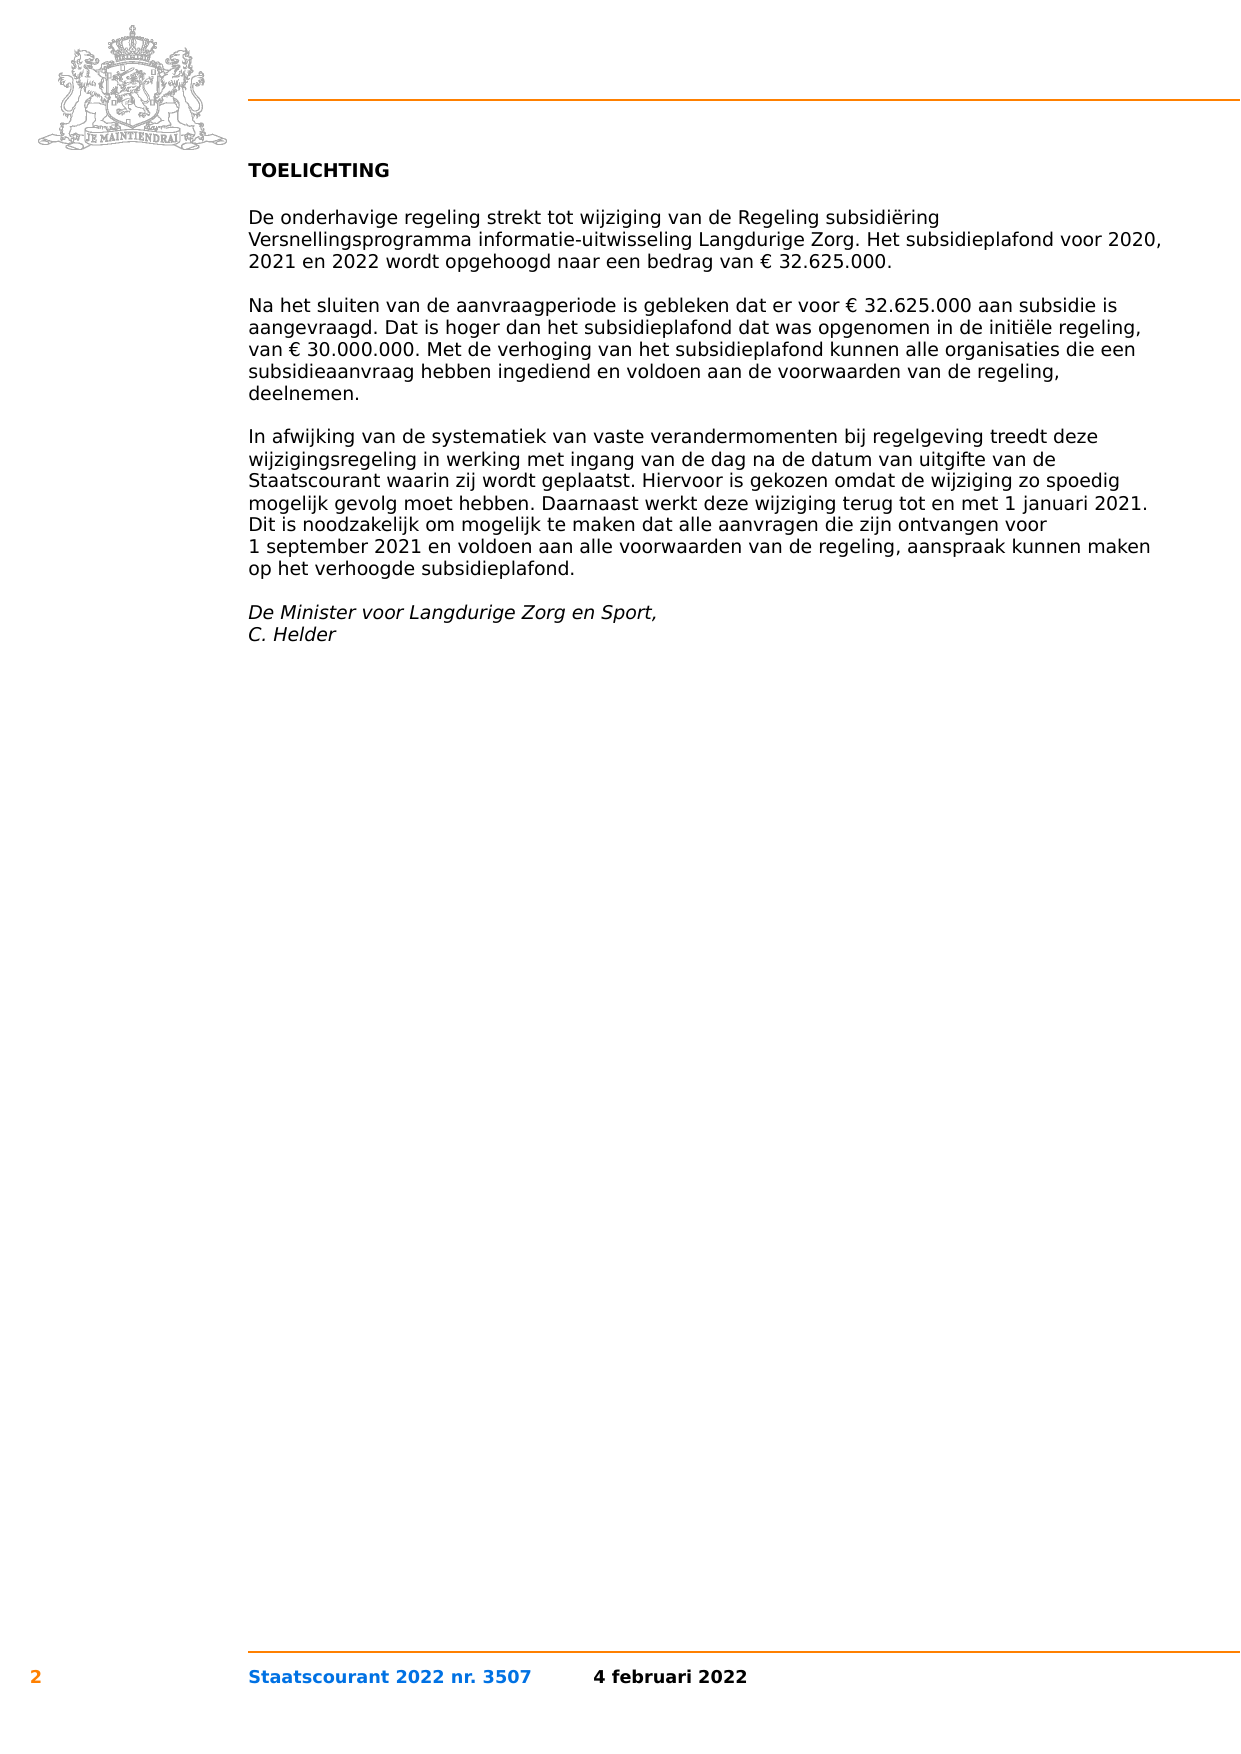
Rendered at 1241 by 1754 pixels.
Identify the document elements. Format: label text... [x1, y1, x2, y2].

text De onderhavige regeling strekt tot wijziging van de Regeling subsidiëring Versnellingsprogramma informatie-uitwisseling Langdurige Zorg. Het subsidieplafond voor 2020, 2021 en 2022 wordt opgehoogd naar een bedrag van € 32.625.000. [248, 207, 1163, 273]
subtitle TOELICHTING [248, 160, 1163, 182]
picture [38, 25, 227, 150]
text In afwijking van de systematiek van vaste verandermomenten bij regelgeving treedt deze wijzigingsregeling in werking met ingang van de dag na de datum van uitgifte van de Staatscourant waarin zij wordt geplaatst. Hiervoor is gekozen omdat de wijziging zo spoedig mogelijk gevolg moet hebben. Daarnaast werkt deze wijziging terug tot en met 1 januari 2021. Dit is noodzakelijk om mogelijk te maken dat alle aanvragen die zijn ontvangen voor 1 september 2021 en voldoen aan alle voorwaarden van de regeling, aanspraak kunnen maken op het verhoogde subsidieplafond. [248, 426, 1163, 580]
text Na het sluiten van de aanvraagperiode is gebleken dat er voor € 32.625.000 aan subsidie is aangevraagd. Dat is hoger dan het subsidieplafond dat was opgenomen in de initiële regeling, van € 30.000.000. Met de verhoging van het subsidieplafond kunnen alle organisaties die een subsidieaanvraag hebben ingediend en voldoen aan de voorwaarden van de regeling, deelnemen. [248, 295, 1163, 404]
text De Minister voor Langdurige Zorg en Sport, C. Helder [248, 602, 1163, 646]
